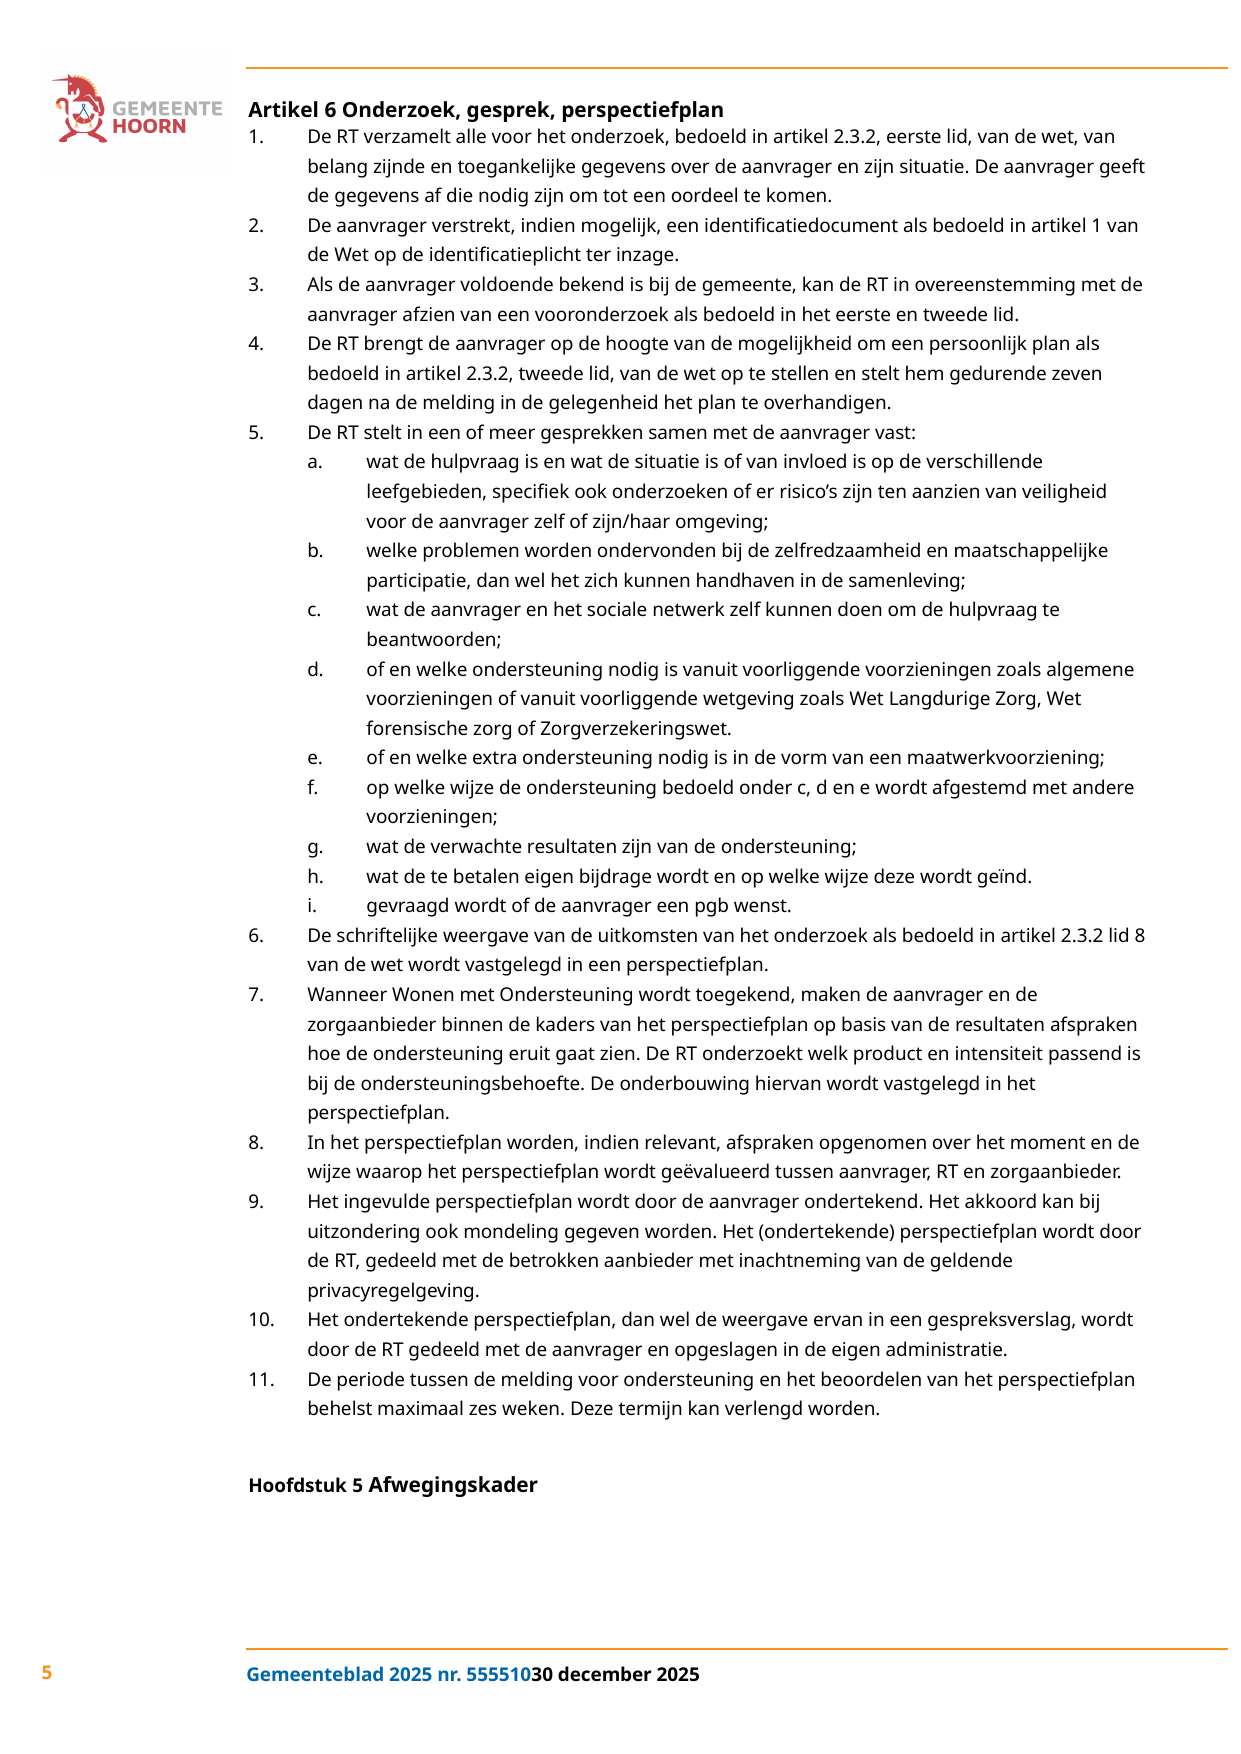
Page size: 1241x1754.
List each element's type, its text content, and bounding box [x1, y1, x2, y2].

text Hoofdstuk 5 Afwegingskader [248, 1471, 1152, 1499]
list of en welke ondersteuning nodig is vanuit voorliggende voorzieningen zoals algemene voorzieningen of vanuit voorliggende wetgeving zoals Wet Langdurige Zorg, Wet forensische zorg of Zorgverzekeringswet. [307, 656, 1152, 741]
picture [41, 47, 231, 172]
list op welke wijze de ondersteuning bedoeld onder c, d en e wordt afgestemd met andere voorzieningen; [307, 774, 1152, 829]
list De aanvrager verstrekt, indien mogelijk, een identificatiedocument als bedoeld in artikel 1 van de Wet op de identificatieplicht ter inzage. [248, 212, 1152, 267]
list wat de aanvrager en het sociale netwerk zelf kunnen doen om de hulpvraag te beantwoorden; [307, 597, 1152, 652]
list gevraagd wordt of de aanvrager een pgb wenst. [307, 892, 1152, 918]
list De RT brengt de aanvrager op de hoogte van de mogelijkheid om een persoonlijk plan als bedoeld in artikel 2.3.2, tweede lid, van de wet op te stellen en stelt hem gedurende zeven dagen na de melding in de gelegenheid het plan te overhandigen. [248, 330, 1152, 415]
list De schriftelijke weergave van de uitkomsten van het onderzoek als bedoeld in artikel 2.3.2 lid 8 van de wet wordt vastgelegd in een perspectiefplan. [248, 922, 1152, 977]
list De RT stelt in een of meer gesprekken samen met de aanvrager vast: [248, 419, 1152, 445]
list wat de verwachte resultaten zijn van de ondersteuning; [307, 833, 1152, 859]
text Artikel 6 Onderzoek, gesprek, perspectiefplan [248, 95, 1152, 123]
list wat de hulpvraag is en wat de situatie is of van invloed is op de verschillende leefgebieden, specifiek ook onderzoeken of er risico’s zijn ten aanzien van veiligheid voor de aanvrager zelf of zijn/haar omgeving; [307, 449, 1152, 533]
list of en welke extra ondersteuning nodig is in de vorm van een maatwerkvoorziening; [307, 744, 1152, 770]
list In het perspectiefplan worden, indien relevant, afspraken opgenomen over het moment en de wijze waarop het perspectiefplan wordt geëvalueerd tussen aanvrager, RT en zorgaanbieder. [248, 1129, 1152, 1184]
list De periode tussen de melding voor ondersteuning en het beoordelen van het perspectiefplan behelst maximaal zes weken. Deze termijn kan verlengd worden. [248, 1366, 1152, 1421]
list wat de te betalen eigen bijdrage wordt en op welke wijze deze wordt geïnd. [307, 863, 1152, 888]
list Het ingevulde perspectiefplan wordt door de aanvrager ondertekend. Het akkoord kan bij uitzondering ook mondeling gegeven worden. Het (ondertekende) perspectiefplan wordt door de RT, gedeeld met de betrokken aanbieder met inachtneming van de geldende privacyregelgeving. [248, 1188, 1152, 1303]
list Als de aanvrager voldoende bekend is bij de gemeente, kan de RT in overeenstemming met de aanvrager afzien van een vooronderzoek als bedoeld in het eerste en tweede lid. [248, 271, 1152, 326]
list De RT verzamelt alle voor het onderzoek, bedoeld in artikel 2.3.2, eerste lid, van de wet, van belang zijnde en toegankelijke gegevens over de aanvrager en zijn situatie. De aanvrager geeft de gegevens af die nodig zijn om tot een oordeel te komen. [248, 123, 1152, 208]
list welke problemen worden ondervonden bij de zelfredzaamheid en maatschappelijke participatie, dan wel het zich kunnen handhaven in de samenleving; [307, 537, 1152, 593]
list Wanneer Wonen met Ondersteuning wordt toegekend, maken de aanvrager en de zorgaanbieder binnen de kaders van het perspectiefplan op basis van de resultaten afspraken hoe de ondersteuning eruit gaat zien. De RT onderzoekt welk product en intensiteit passend is bij de ondersteuningsbehoefte. De onderbouwing hiervan wordt vastgelegd in het perspectiefplan. [248, 981, 1152, 1125]
list Het ondertekende perspectiefplan, dan wel de weergave ervan in een gespreksverslag, wordt door de RT gedeeld met de aanvrager en opgeslagen in de eigen administratie. [248, 1307, 1152, 1362]
